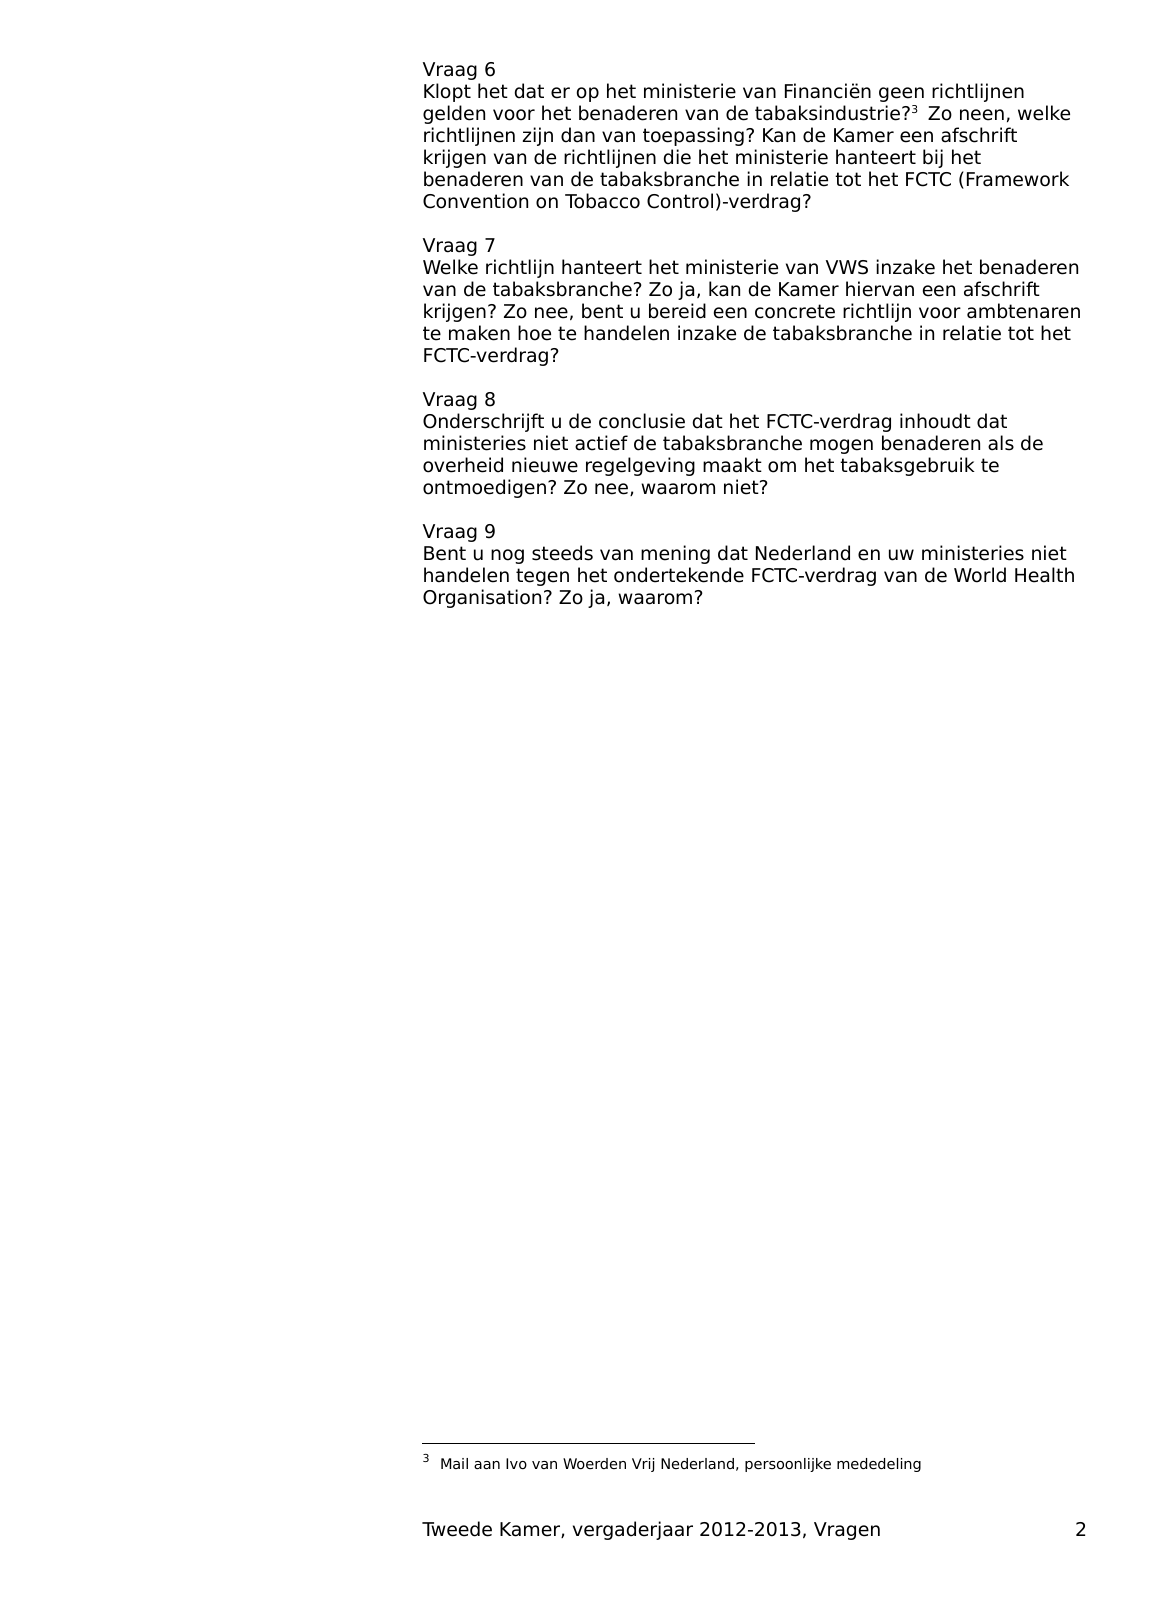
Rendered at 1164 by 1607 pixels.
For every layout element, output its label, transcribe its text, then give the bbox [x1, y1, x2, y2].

text Vraag 7 [422, 235, 1087, 257]
text Vraag 9 [422, 521, 1087, 543]
text Vraag 8 [422, 389, 1087, 411]
text Vraag 6 [422, 59, 1087, 81]
text Welke richtlijn hanteert het ministerie van VWS inzake het benaderen van de tabaksbranche? Zo ja, kan de Kamer hiervan een afschrift krijgen? Zo nee, bent u bereid een concrete richtlijn voor ambtenaren te maken hoe te handelen inzake de tabaksbranche in relatie tot het FCTC-verdrag? [422, 257, 1087, 367]
text Onderschrijft u de conclusie dat het FCTC-verdrag inhoudt dat ministeries niet actief de tabaksbranche mogen benaderen als de overheid nieuwe regelgeving maakt om het tabaksgebruik te ontmoedigen? Zo nee, waarom niet? [422, 411, 1087, 499]
text Bent u nog steeds van mening dat Nederland en uw ministeries niet handelen tegen het ondertekende FCTC-verdrag van de World Health Organisation? Zo ja, waarom? [422, 543, 1087, 609]
text Mail aan Ivo van Woerden Vrij Nederland, persoonlijke mededeling [422, 1452, 1087, 1474]
text Klopt het dat er op het ministerie van Financiën geen richtlijnen gelden voor het benaderen van de tabaksindustrie? Zo neen, welke richtlijnen zijn dan van toepassing? Kan de Kamer een afschrift krijgen van de richtlijnen die het ministerie hanteert bij het benaderen van de tabaksbranche in relatie tot het FCTC (Framework Convention on Tobacco Control)-verdrag? [422, 81, 1087, 213]
